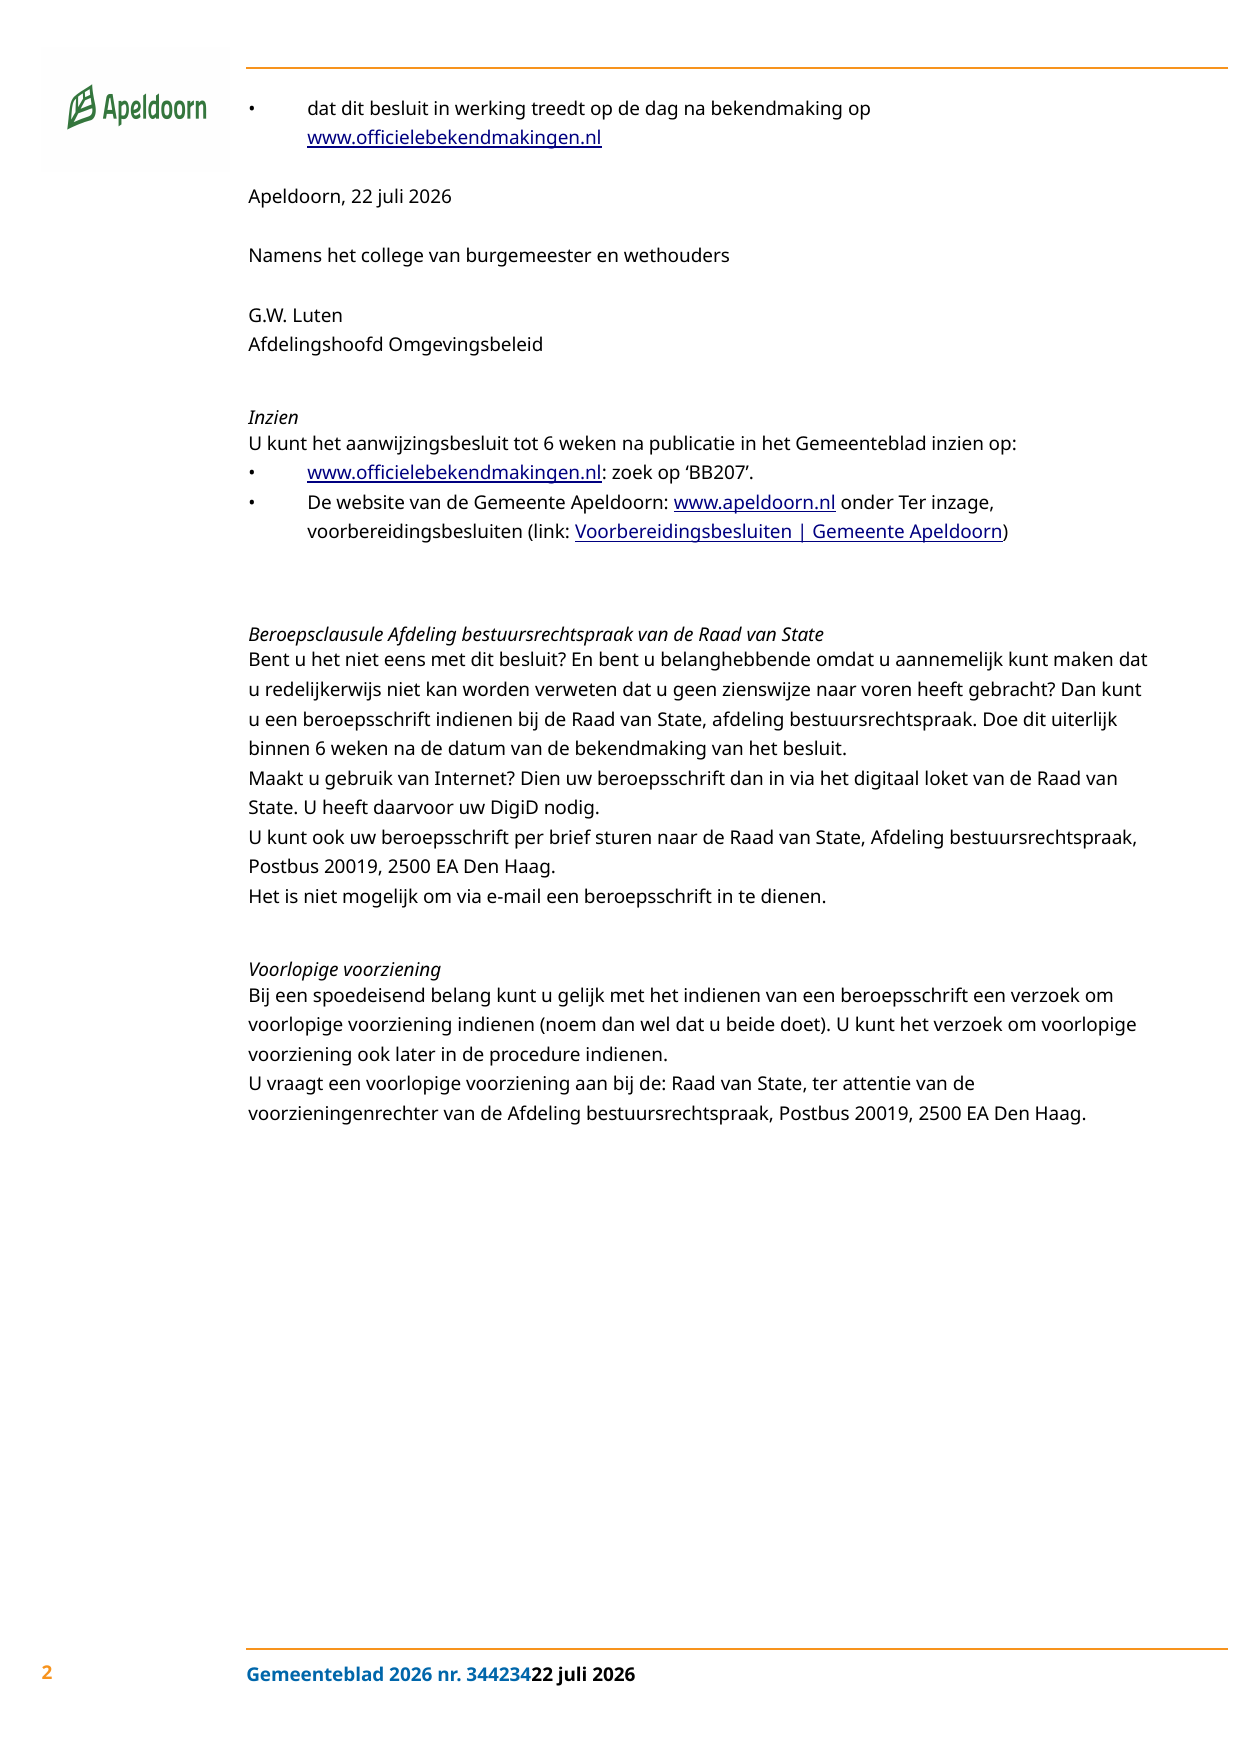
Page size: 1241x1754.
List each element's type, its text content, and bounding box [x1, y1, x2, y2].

text G.W. Luten [248, 302, 1152, 328]
list De website van de Gemeente Apeldoorn: www.apeldoorn.nl onder Ter inzage, voorbereidingsbesluiten (link: Voorbereidingsbesluiten | Gemeente Apeldoorn) [248, 489, 1152, 544]
list dat dit besluit in werking treedt op de dag na bekendmaking op www.officielebekendmakingen.nl [248, 95, 1152, 150]
text U vraagt een voorlopige voorziening aan bij de: Raad van State, ter attentie van de voorzieningenrechter van de Afdeling bestuursrechtspraak, Postbus 20019, 2500 EA Den Haag. [248, 1071, 1152, 1126]
text U kunt het aanwijzingsbesluit tot 6 weken na publicatie in het Gemeenteblad inzien op: [248, 430, 1152, 456]
text Inzien [248, 404, 1152, 430]
text Voorlopige voorziening [248, 956, 1152, 982]
list www.officielebekendmakingen.nl: zoek op ‘BB207’. [248, 459, 1152, 485]
text Afdelingshoofd Omgevingsbeleid [248, 331, 1152, 357]
picture [41, 47, 231, 172]
text Het is niet mogelijk om via e-mail een beroepsschrift in te dienen. [248, 883, 1152, 909]
text Maakt u gebruik van Internet? Dien uw beroepsschrift dan in via het digitaal loket van de Raad van State. U heeft daarvoor uw DigiD nodig. [248, 765, 1152, 820]
text Namens het college van burgemeester en wethouders [248, 243, 1152, 268]
text U kunt ook uw beroepsschrift per brief sturen naar de Raad van State, Afdeling bestuursrechtspraak, Postbus 20019, 2500 EA Den Haag. [248, 824, 1152, 879]
text Bent u het niet eens met dit besluit? En bent u belanghebbende omdat u aannemelijk kunt maken dat u redelijkerwijs niet kan worden verweten dat u geen zienswijze naar voren heeft gebracht? Dan kunt u een beroepsschrift indienen bij de Raad van State, afdeling bestuursrechtspraak. Doe dit uiterlijk binnen 6 weken na de datum van de bekendmaking van het besluit. [248, 647, 1152, 761]
text Bij een spoedeisend belang kunt u gelijk met het indienen van een beroepsschrift een verzoek om voorlopige voorziening indienen (noem dan wel dat u beide doet). U kunt het verzoek om voorlopige voorziening ook later in de procedure indienen. [248, 982, 1152, 1067]
text Apeldoorn, 22 juli 2026 [248, 183, 1152, 209]
text Beroepsclausule Afdeling bestuursrechtspraak van de Raad van State [248, 621, 1152, 647]
